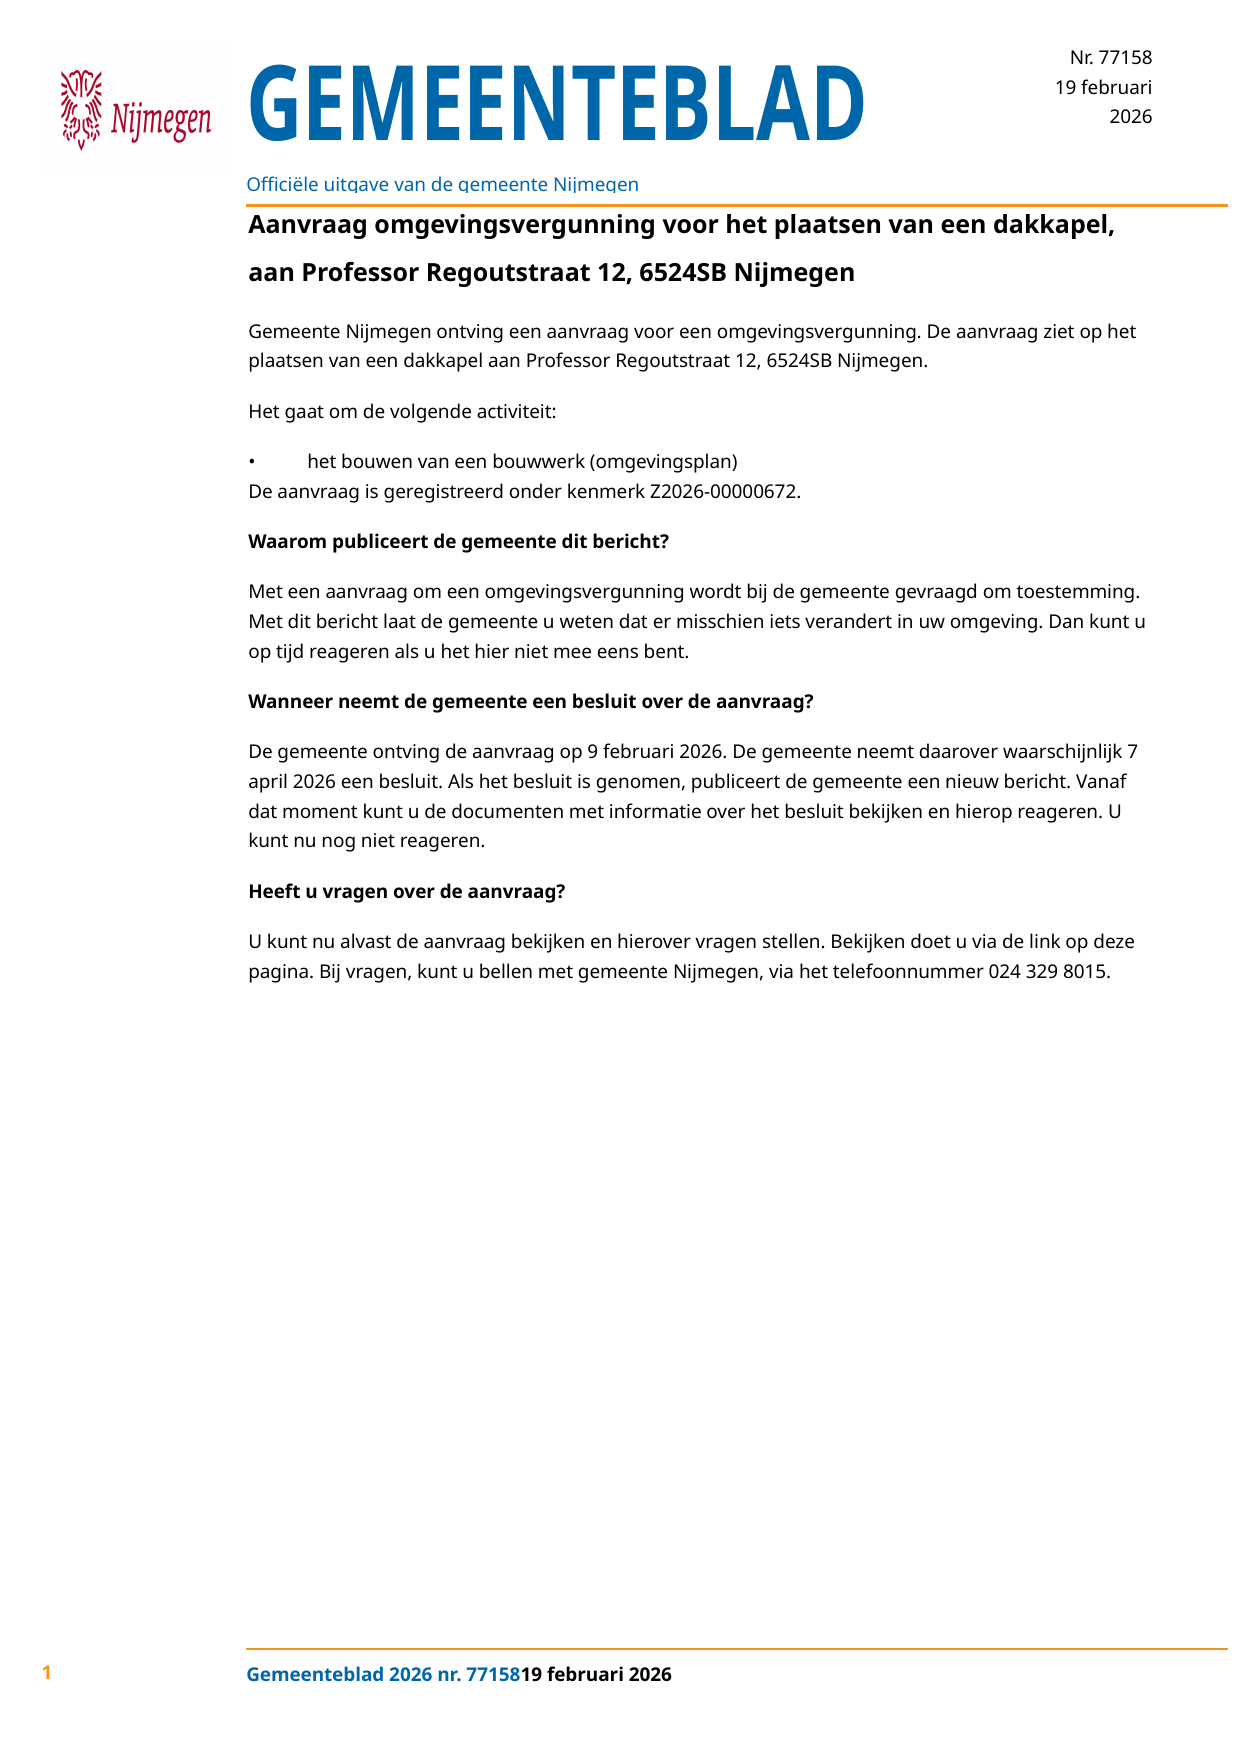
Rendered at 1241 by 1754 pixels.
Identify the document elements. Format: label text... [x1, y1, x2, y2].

text Waarom publiceert de gemeente dit bericht? [248, 528, 1152, 554]
text Aanvraag omgevingsvergunning voor het plaatsen van een dakkapel, aan Professor Regoutstraat 12, 6524SB Nijmegen [248, 207, 1152, 288]
text De aanvraag is geregistreerd onder kenmerk Z2026-00000672. [248, 478, 1152, 504]
picture [41, 47, 231, 172]
text Met een aanvraag om een omgevingsvergunning wordt bij de gemeente gevraagd om toestemming. Met dit bericht laat de gemeente u weten dat er misschien iets verandert in uw omgeving. Dan kunt u op tijd reageren als u het hier niet mee eens bent. [248, 579, 1152, 664]
list het bouwen van een bouwwerk (omgevingsplan) [248, 448, 1152, 474]
text Gemeente Nijmegen ontving een aanvraag voor een omgevingsvergunning. De aanvraag ziet op het plaatsen van een dakkapel aan Professor Regoutstraat 12, 6524SB Nijmegen. [248, 318, 1152, 373]
text Heeft u vragen over de aanvraag? [248, 878, 1152, 904]
text Het gaat om de volgende activiteit: [248, 398, 1152, 424]
text U kunt nu alvast de aanvraag bekijken en hierover vragen stellen. Bekijken doet u via de link op deze pagina. Bij vragen, kunt u bellen met gemeente Nijmegen, via het telefoonnummer 024 329 8015. [248, 928, 1152, 984]
text Wanneer neemt de gemeente een besluit over de aanvraag? [248, 688, 1152, 714]
text De gemeente ontving de aanvraag op 9 februari 2026. De gemeente neemt daarover waarschijnlijk 7 april 2026 een besluit. Als het besluit is genomen, publiceert de gemeente een nieuw bericht. Vanaf dat moment kunt u de documenten met informatie over het besluit bekijken en hierop reageren. U kunt nu nog niet reageren. [248, 739, 1152, 853]
